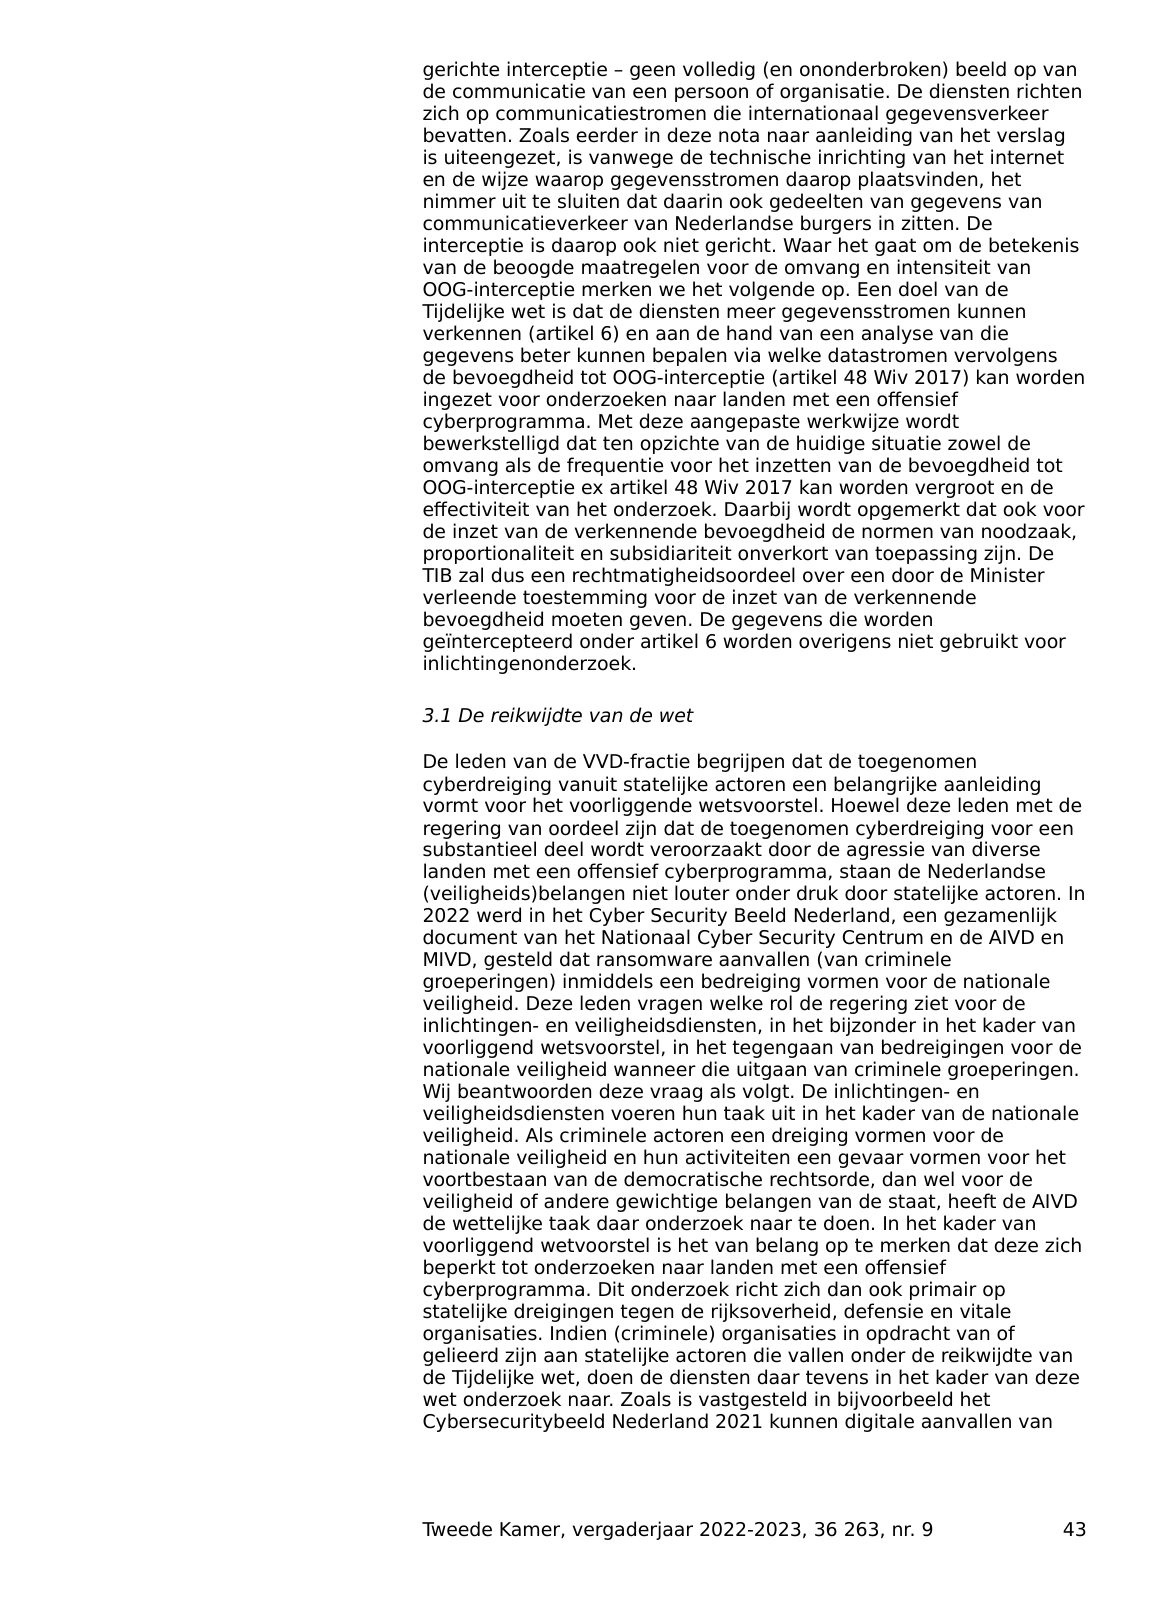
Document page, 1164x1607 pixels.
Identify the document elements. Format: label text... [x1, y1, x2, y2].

subtitle 3.1 De reikwijdte van de wet [422, 704, 1087, 726]
text De leden van de VVD-fractie begrijpen dat de toegenomen cyberdreiging vanuit statelijke actoren een belangrijke aanleiding vormt voor het voorliggende wetsvoorstel. Hoewel deze leden met de regering van oordeel zijn dat de toegenomen cyberdreiging voor een substantieel deel wordt veroorzaakt door de agressie van diverse landen met een offensief cyberprogramma, staan de Nederlandse (veiligheids)belangen niet louter onder druk door statelijke actoren. In 2022 werd in het Cyber Security Beeld Nederland, een gezamenlijk document van het Nationaal Cyber Security Centrum en de AIVD en MIVD, gesteld dat ransomware aanvallen (van criminele groeperingen) inmiddels een bedreiging vormen voor de nationale veiligheid. Deze leden vragen welke rol de regering ziet voor de inlichtingen- en veiligheidsdiensten, in het bijzonder in het kader van voorliggend wetsvoorstel, in het tegengaan van bedreigingen voor de nationale veiligheid wanneer die uitgaan van criminele groeperingen. Wij beantwoorden deze vraag als volgt. De inlichtingen- en veiligheidsdiensten voeren hun taak uit in het kader van de nationale veiligheid. Als criminele actoren een dreiging vormen voor de nationale veiligheid en hun activiteiten een gevaar vormen voor het voortbestaan van de democratische rechtsorde, dan wel voor de veiligheid of andere gewichtige belangen van de staat, heeft de AIVD de wettelijke taak daar onderzoek naar te doen. In het kader van voorliggend wetvoorstel is het van belang op te merken dat deze zich beperkt tot onderzoeken naar landen met een offensief cyberprogramma. Dit onderzoek richt zich dan ook primair op statelijke dreigingen tegen de rijksoverheid, defensie en vitale organisaties. Indien (criminele) organisaties in opdracht van of gelieerd zijn aan statelijke actoren die vallen onder de reikwijdte van de Tijdelijke wet, doen de diensten daar tevens in het kader van deze wet onderzoek naar. Zoals is vastgesteld in bijvoorbeeld het Cybersecuritybeeld Nederland 2021 kunnen digitale aanvallen van [422, 751, 1087, 1433]
text gerichte interceptie – geen volledig (en ononderbroken) beeld op van de communicatie van een persoon of organisatie. De diensten richten zich op communicatiestromen die internationaal gegevensverkeer bevatten. Zoals eerder in deze nota naar aanleiding van het verslag is uiteengezet, is vanwege de technische inrichting van het internet en de wijze waarop gegevensstromen daarop plaatsvinden, het nimmer uit te sluiten dat daarin ook gedeelten van gegevens van communicatieverkeer van Nederlandse burgers in zitten. De interceptie is daarop ook niet gericht. Waar het gaat om de betekenis van de beoogde maatregelen voor de omvang en intensiteit van OOG-interceptie merken we het volgende op. Een doel van de Tijdelijke wet is dat de diensten meer gegevensstromen kunnen verkennen (artikel 6) en aan de hand van een analyse van die gegevens beter kunnen bepalen via welke datastromen vervolgens de bevoegdheid tot OOG-interceptie (artikel 48 Wiv 2017) kan worden ingezet voor onderzoeken naar landen met een offensief cyberprogramma. Met deze aangepaste werkwijze wordt bewerkstelligd dat ten opzichte van de huidige situatie zowel de omvang als de frequentie voor het inzetten van de bevoegdheid tot OOG-interceptie ex artikel 48 Wiv 2017 kan worden vergroot en de effectiviteit van het onderzoek. Daarbij wordt opgemerkt dat ook voor de inzet van de verkennende bevoegdheid de normen van noodzaak, proportionaliteit en subsidiariteit onverkort van toepassing zijn. De TIB zal dus een rechtmatigheidsoordeel over een door de Minister verleende toestemming voor de inzet van de verkennende bevoegdheid moeten geven. De gegevens die worden geïntercepteerd onder artikel 6 worden overigens niet gebruikt voor inlichtingenonderzoek. [422, 59, 1087, 674]
